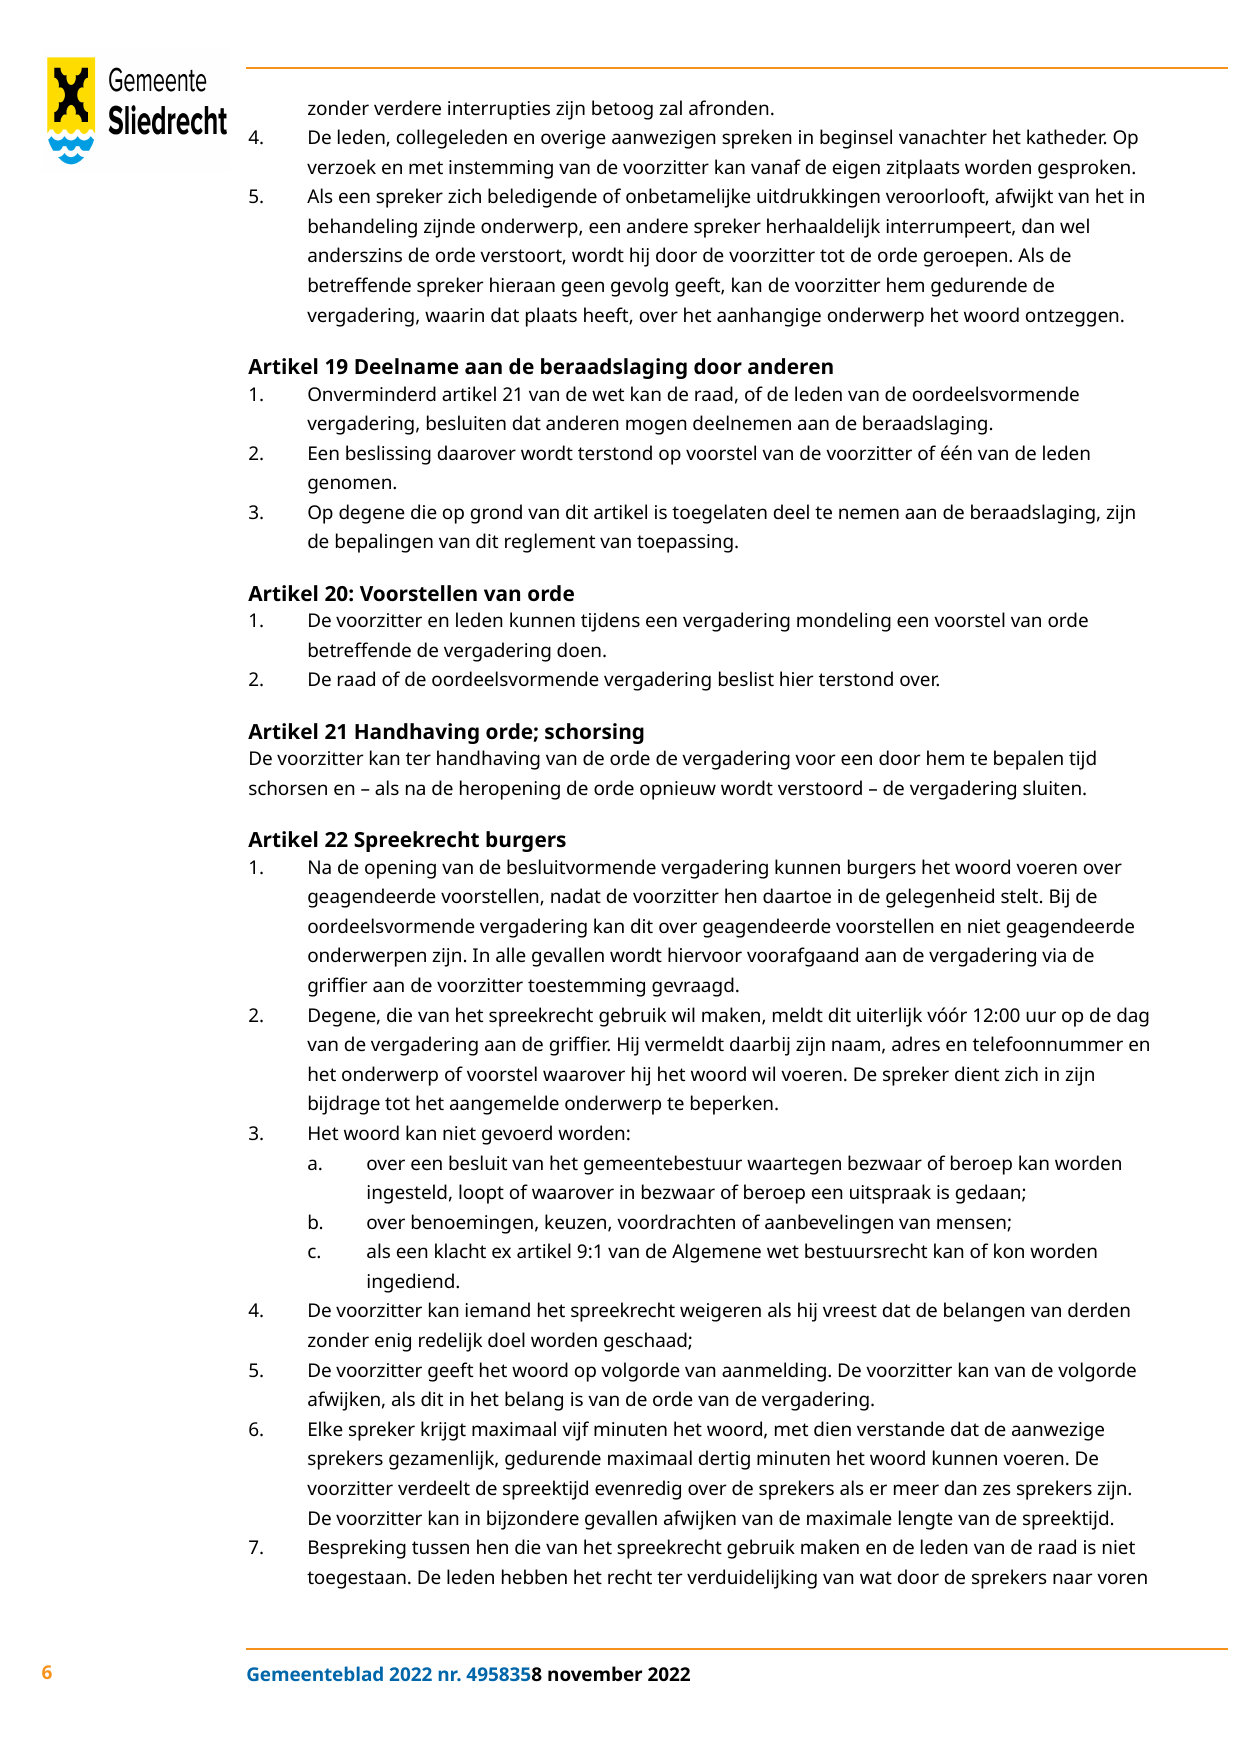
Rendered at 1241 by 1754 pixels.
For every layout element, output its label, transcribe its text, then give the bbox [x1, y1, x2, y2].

list Bespreking tussen hen die van het spreekrecht gebruik maken en de leden van de raad is niet toegestaan. De leden hebben het recht ter verduidelijking van wat door de sprekers naar voren [248, 1534, 1152, 1590]
list over een besluit van het gemeentebestuur waartegen bezwaar of beroep kan worden ingesteld, loopt of waarover in bezwaar of beroep een uitspraak is gedaan; [307, 1150, 1152, 1205]
list Na de opening van de besluitvormende vergadering kunnen burgers het woord voeren over geagendeerde voorstellen, nadat de voorzitter hen daartoe in de gelegenheid stelt. Bij de oordeelsvormende vergadering kan dit over geagendeerde voorstellen en niet geagendeerde onderwerpen zijn. In alle gevallen wordt hiervoor voorafgaand aan de vergadering via de griffier aan de voorzitter toestemming gevraagd. [248, 854, 1152, 998]
list De leden, collegeleden en overige aanwezigen spreken in beginsel vanachter het katheder. Op verzoek en met instemming van de voorzitter kan vanaf de eigen zitplaats worden gesproken. [248, 124, 1152, 180]
list Op degene die op grond van dit artikel is toegelaten deel te nemen aan de beraadslaging, zijn de bepalingen van dit reglement van toepassing. [248, 499, 1152, 554]
list Een beslissing daarover wordt terstond op voorstel van de voorzitter of één van de leden genomen. [248, 440, 1152, 495]
list Als een spreker zich beledigende of onbetamelijke uitdrukkingen veroorlooft, afwijkt van het in behandeling zijnde onderwerp, een andere spreker herhaaldelijk interrumpeert, dan wel anderszins de orde verstoort, wordt hij door de voorzitter tot de orde geroepen. Als de betreffende spreker hieraan geen gevolg geeft, kan de voorzitter hem gedurende de vergadering, waarin dat plaats heeft, over het aanhangige onderwerp het woord ontzeggen. [248, 183, 1152, 328]
text Artikel 21 Handhaving orde; schorsing [248, 717, 1152, 746]
picture [41, 47, 231, 172]
text Artikel 20: Voorstellen van orde [248, 579, 1152, 607]
list De voorzitter kan iemand het spreekrecht weigeren als hij vreest dat de belangen van derden zonder enig redelijk doel worden geschaad; [248, 1298, 1152, 1353]
list als een klacht ex artikel 9:1 van de Algemene wet bestuursrecht kan of kon worden ingediend. [307, 1238, 1152, 1294]
text Artikel 22 Spreekrecht burgers [248, 826, 1152, 854]
list Onverminderd artikel 21 van de wet kan de raad, of de leden van de oordeelsvormende vergadering, besluiten dat anderen mogen deelnemen aan de beraadslaging. [248, 381, 1152, 436]
list De voorzitter geeft het woord op volgorde van aanmelding. De voorzitter kan van de volgorde afwijken, als dit in het belang is van de orde van de vergadering. [248, 1357, 1152, 1412]
list Degene, die van het spreekrecht gebruik wil maken, meldt dit uiterlijk vóór 12:00 uur op de dag van de vergadering aan de griffier. Hij vermeldt daarbij zijn naam, adres en telefoonnummer en het onderwerp of voorstel waarover hij het woord wil voeren. De spreker dient zich in zijn bijdrage tot het aangemelde onderwerp te beperken. [248, 1002, 1152, 1116]
text De voorzitter kan ter handhaving van de orde de vergadering voor een door hem te bepalen tijd schorsen en – als na de heropening de orde opnieuw wordt verstoord – de vergadering sluiten. [248, 746, 1152, 801]
list over benoemingen, keuzen, voordrachten of aanbevelingen van mensen; [307, 1209, 1152, 1235]
list De raad of de oordeelsvormende vergadering beslist hier terstond over. [248, 667, 1152, 692]
list Het woord kan niet gevoerd worden: [248, 1120, 1152, 1146]
list Elke spreker krijgt maximaal vijf minuten het woord, met dien verstande dat de aanwezige sprekers gezamenlijk, gedurende maximaal dertig minuten het woord kunnen voeren. De voorzitter verdeelt de spreektijd evenredig over de sprekers als er meer dan zes sprekers zijn. De voorzitter kan in bijzondere gevallen afwijken van de maximale lengte van de spreektijd. [248, 1416, 1152, 1531]
list zonder verdere interrupties zijn betoog zal afronden. [248, 95, 1152, 121]
text Artikel 19 Deelname aan de beraadslaging door anderen [248, 352, 1152, 381]
list De voorzitter en leden kunnen tijdens een vergadering mondeling een voorstel van orde betreffende de vergadering doen. [248, 607, 1152, 663]
